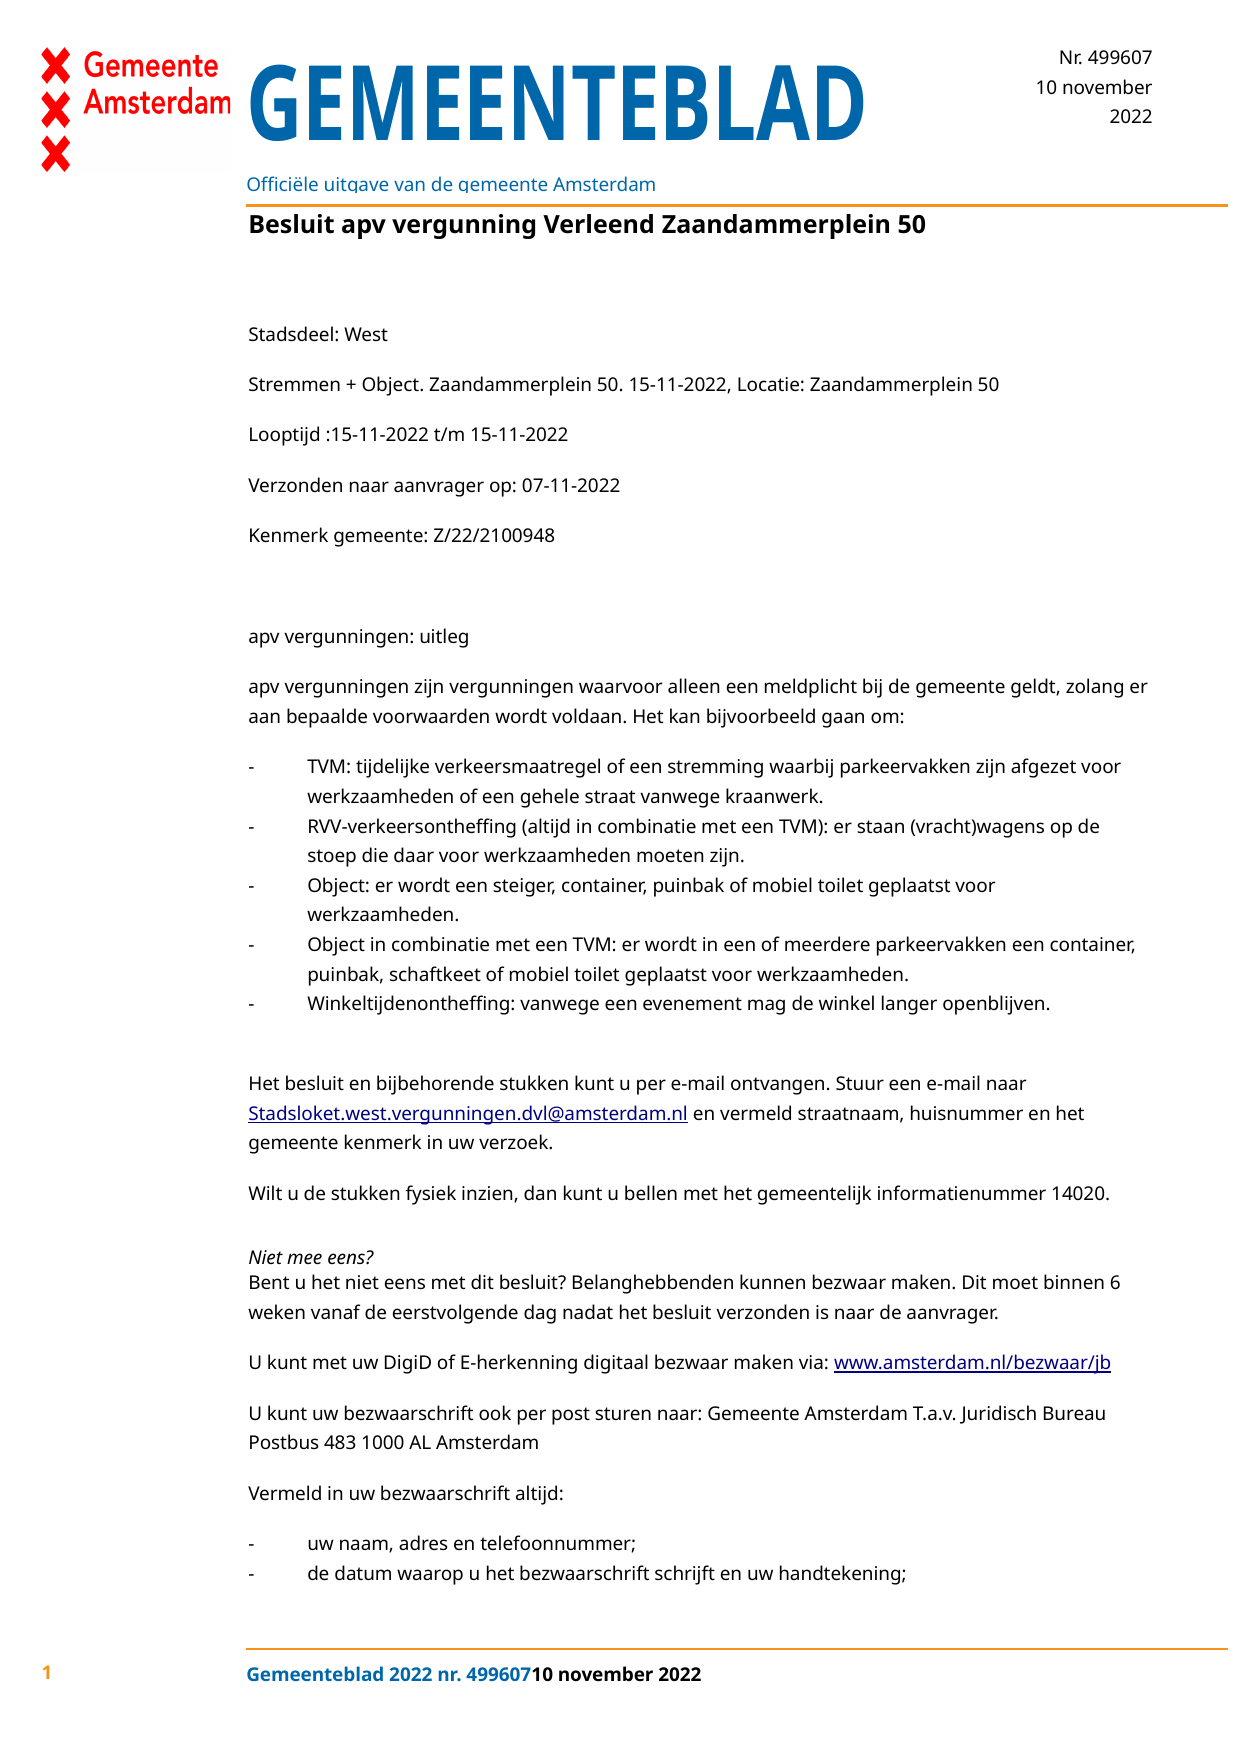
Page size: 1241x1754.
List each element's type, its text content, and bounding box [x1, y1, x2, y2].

text Vermeld in uw bezwaarschrift altijd: [248, 1480, 1152, 1506]
list RVV-verkeersontheffing (altijd in combinatie met een TVM): er staan (vracht)wagens op de stoep die daar voor werkzaamheden moeten zijn. [248, 813, 1152, 868]
text Wilt u de stukken fysiek inzien, dan kunt u bellen met het gemeentelijk informatienummer 14020. [248, 1180, 1152, 1206]
text apv vergunningen zijn vergunningen waarvoor alleen een meldplicht bij de gemeente geldt, zolang er aan bepaalde voorwaarden wordt voldaan. Het kan bijvoorbeeld gaan om: [248, 674, 1152, 729]
text Het besluit en bijbehorende stukken kunt u per e-mail ontvangen. Stuur een e-mail naar Stadsloket.west.vergunningen.dvl@amsterdam.nl en vermeld straatnaam, huisnummer en het gemeente kenmerk in uw verzoek. [248, 1070, 1152, 1155]
list de datum waarop u het bezwaarschrift schrijft en uw handtekening; [248, 1560, 1152, 1586]
list TVM: tijdelijke verkeersmaatregel of een stremming waarbij parkeervakken zijn afgezet voor werkzaamheden of een gehele straat vanwege kraanwerk. [248, 754, 1152, 809]
list uw naam, adres en telefoonnummer; [248, 1530, 1152, 1556]
text Stadsdeel: West [248, 321, 1152, 346]
text Stremmen + Object. Zaandammerplein 50. 15-11-2022, Locatie: Zaandammerplein 50 [248, 371, 1152, 397]
text U kunt met uw DigiD of E-herkenning digitaal bezwaar maken via: www.amsterdam.nl/bezwaar/jb [248, 1349, 1152, 1375]
text Looptijd :15-11-2022 t/m 15-11-2022 [248, 422, 1152, 447]
text U kunt uw bezwaarschrift ook per post sturen naar: Gemeente Amsterdam T.a.v. Juridisch Bureau Postbus 483 1000 AL Amsterdam [248, 1400, 1152, 1455]
text Kenmerk gemeente: Z/22/2100948 [248, 522, 1152, 548]
text Besluit apv vergunning Verleend Zaandammerplein 50 [248, 207, 1152, 241]
picture [41, 47, 231, 172]
text apv vergunningen: uitleg [248, 623, 1152, 649]
text Niet mee eens? [248, 1244, 1152, 1269]
list Winkeltijdenontheffing: vanwege een evenement mag de winkel langer openblijven. [248, 990, 1152, 1016]
text Bent u het niet eens met dit besluit? Belanghebbenden kunnen bezwaar maken. Dit moet binnen 6 weken vanaf de eerstvolgende dag nadat het besluit verzonden is naar de aanvrager. [248, 1269, 1152, 1325]
list Object in combinatie met een TVM: er wordt in een of meerdere parkeervakken een container, puinbak, schaftkeet of mobiel toilet geplaatst voor werkzaamheden. [248, 931, 1152, 986]
text Verzonden naar aanvrager op: 07-11-2022 [248, 472, 1152, 498]
list Object: er wordt een steiger, container, puinbak of mobiel toilet geplaatst voor werkzaamheden. [248, 872, 1152, 927]
